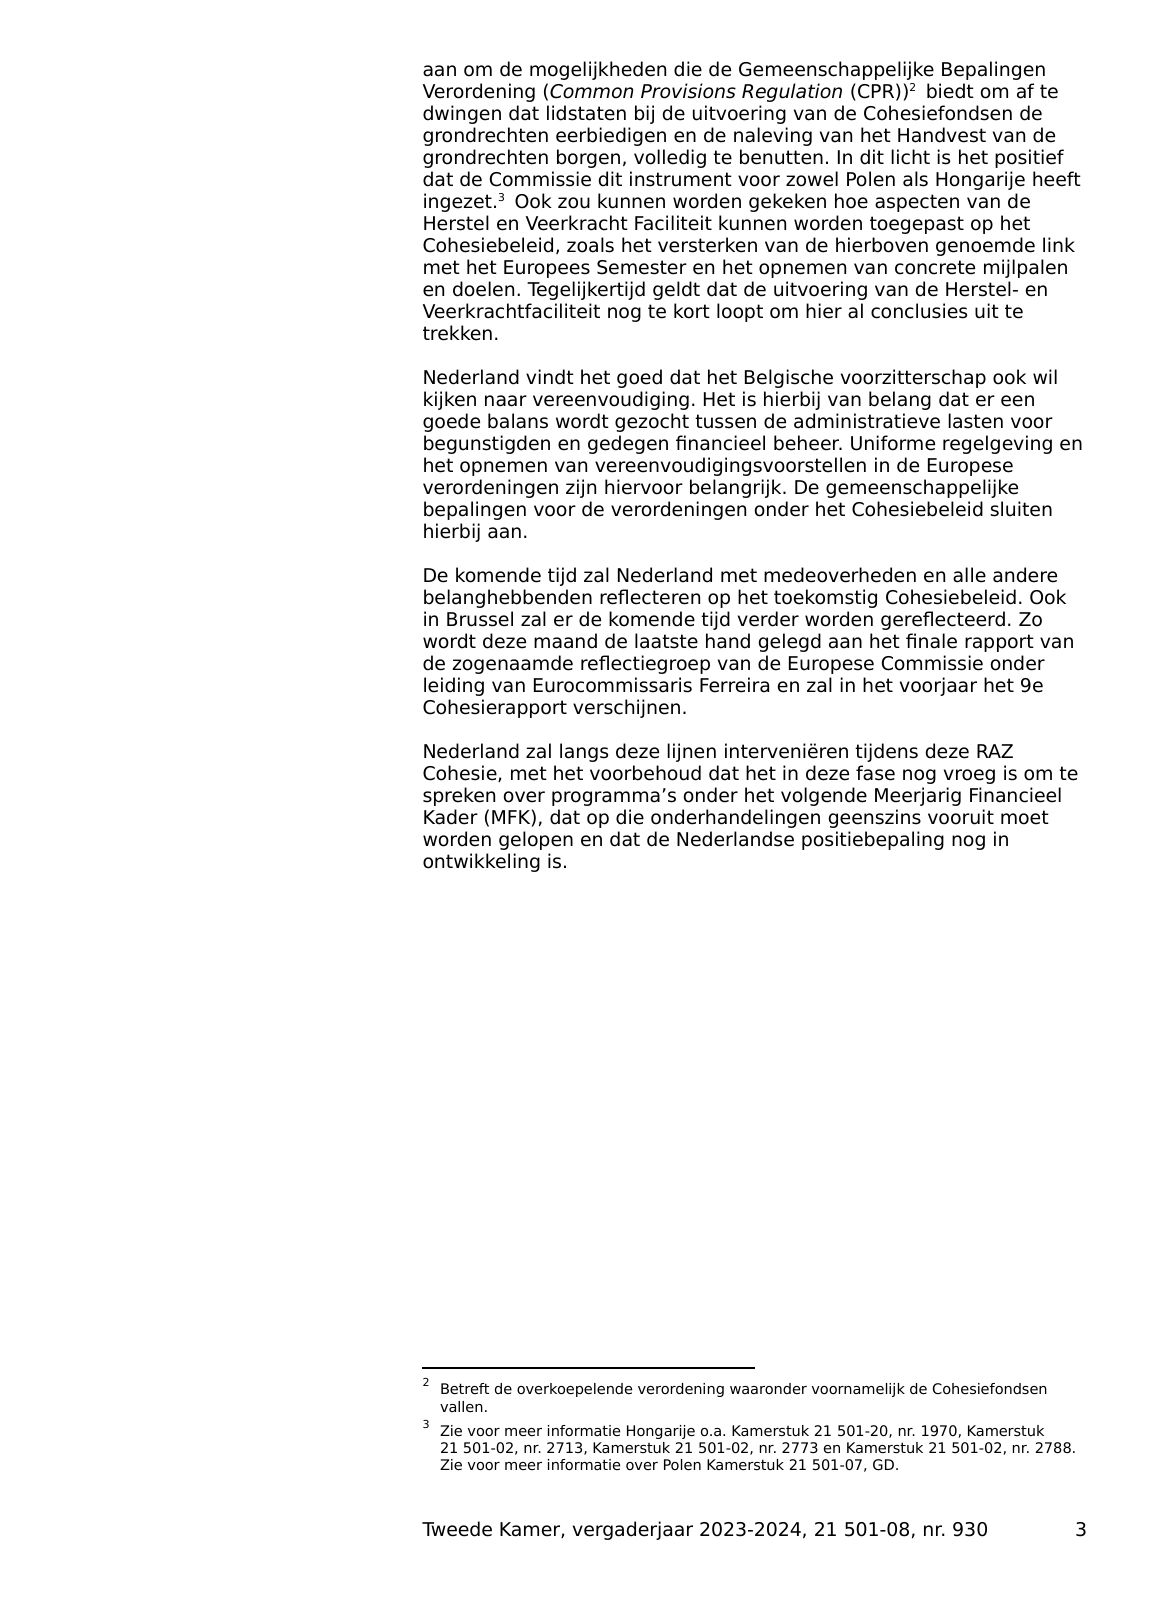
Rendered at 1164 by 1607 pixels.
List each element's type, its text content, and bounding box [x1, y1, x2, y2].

text Nederland vindt het goed dat het Belgische voorzitterschap ook wil kijken naar vereenvoudiging. Het is hierbij van belang dat er een goede balans wordt gezocht tussen de administratieve lasten voor begunstigden en gedegen financieel beheer. Uniforme regelgeving en het opnemen van vereenvoudigingsvoorstellen in de Europese verordeningen zijn hiervoor belangrijk. De gemeenschappelijke bepalingen voor de verordeningen onder het Cohesiebeleid sluiten hierbij aan. [422, 367, 1087, 543]
text Zie voor meer informatie Hongarije o.a. Kamerstuk 21 501-20, nr. 1970, Kamerstuk 21 501-02, nr. 2713, Kamerstuk 21 501-02, nr. 2773 en Kamerstuk 21 501-02, nr. 2788. Zie voor meer informatie over Polen Kamerstuk 21 501-07, GD. [422, 1418, 1087, 1474]
text De komende tijd zal Nederland met medeoverheden en alle andere belanghebbenden reflecteren op het toekomstig Cohesiebeleid. Ook in Brussel zal er de komende tijd verder worden gereflecteerd. Zo wordt deze maand de laatste hand gelegd aan het finale rapport van de zogenaamde reflectiegroep van de Europese Commissie onder leiding van Eurocommissaris Ferreira en zal in het voorjaar het 9e Cohesierapport verschijnen. [422, 565, 1087, 719]
text Nederland zal langs deze lijnen interveniëren tijdens deze RAZ Cohesie, met het voorbehoud dat het in deze fase nog vroeg is om te spreken over programma’s onder het volgende Meerjarig Financieel Kader (MFK), dat op die onderhandelingen geenszins vooruit moet worden gelopen en dat de Nederlandse positiebepaling nog in ontwikkeling is. [422, 741, 1087, 873]
text aan om de mogelijkheden die de Gemeenschappelijke Bepalingen Verordening (Common Provisions Regulation (CPR)) biedt om af te dwingen dat lidstaten bij de uitvoering van de Cohesiefondsen de grondrechten eerbiedigen en de naleving van het Handvest van de grondrechten borgen, volledig te benutten. In dit licht is het positief dat de Commissie dit instrument voor zowel Polen als Hongarije heeft ingezet. Ook zou kunnen worden gekeken hoe aspecten van de Herstel en Veerkracht Faciliteit kunnen worden toegepast op het Cohesiebeleid, zoals het versterken van de hierboven genoemde link met het Europees Semester en het opnemen van concrete mijlpalen en doelen. Tegelijkertijd geldt dat de uitvoering van de Herstel- en Veerkrachtfaciliteit nog te kort loopt om hier al conclusies uit te trekken. [422, 59, 1087, 345]
text Betreft de overkoepelende verordening waaronder voornamelijk de Cohesiefondsen vallen. [422, 1377, 1087, 1416]
